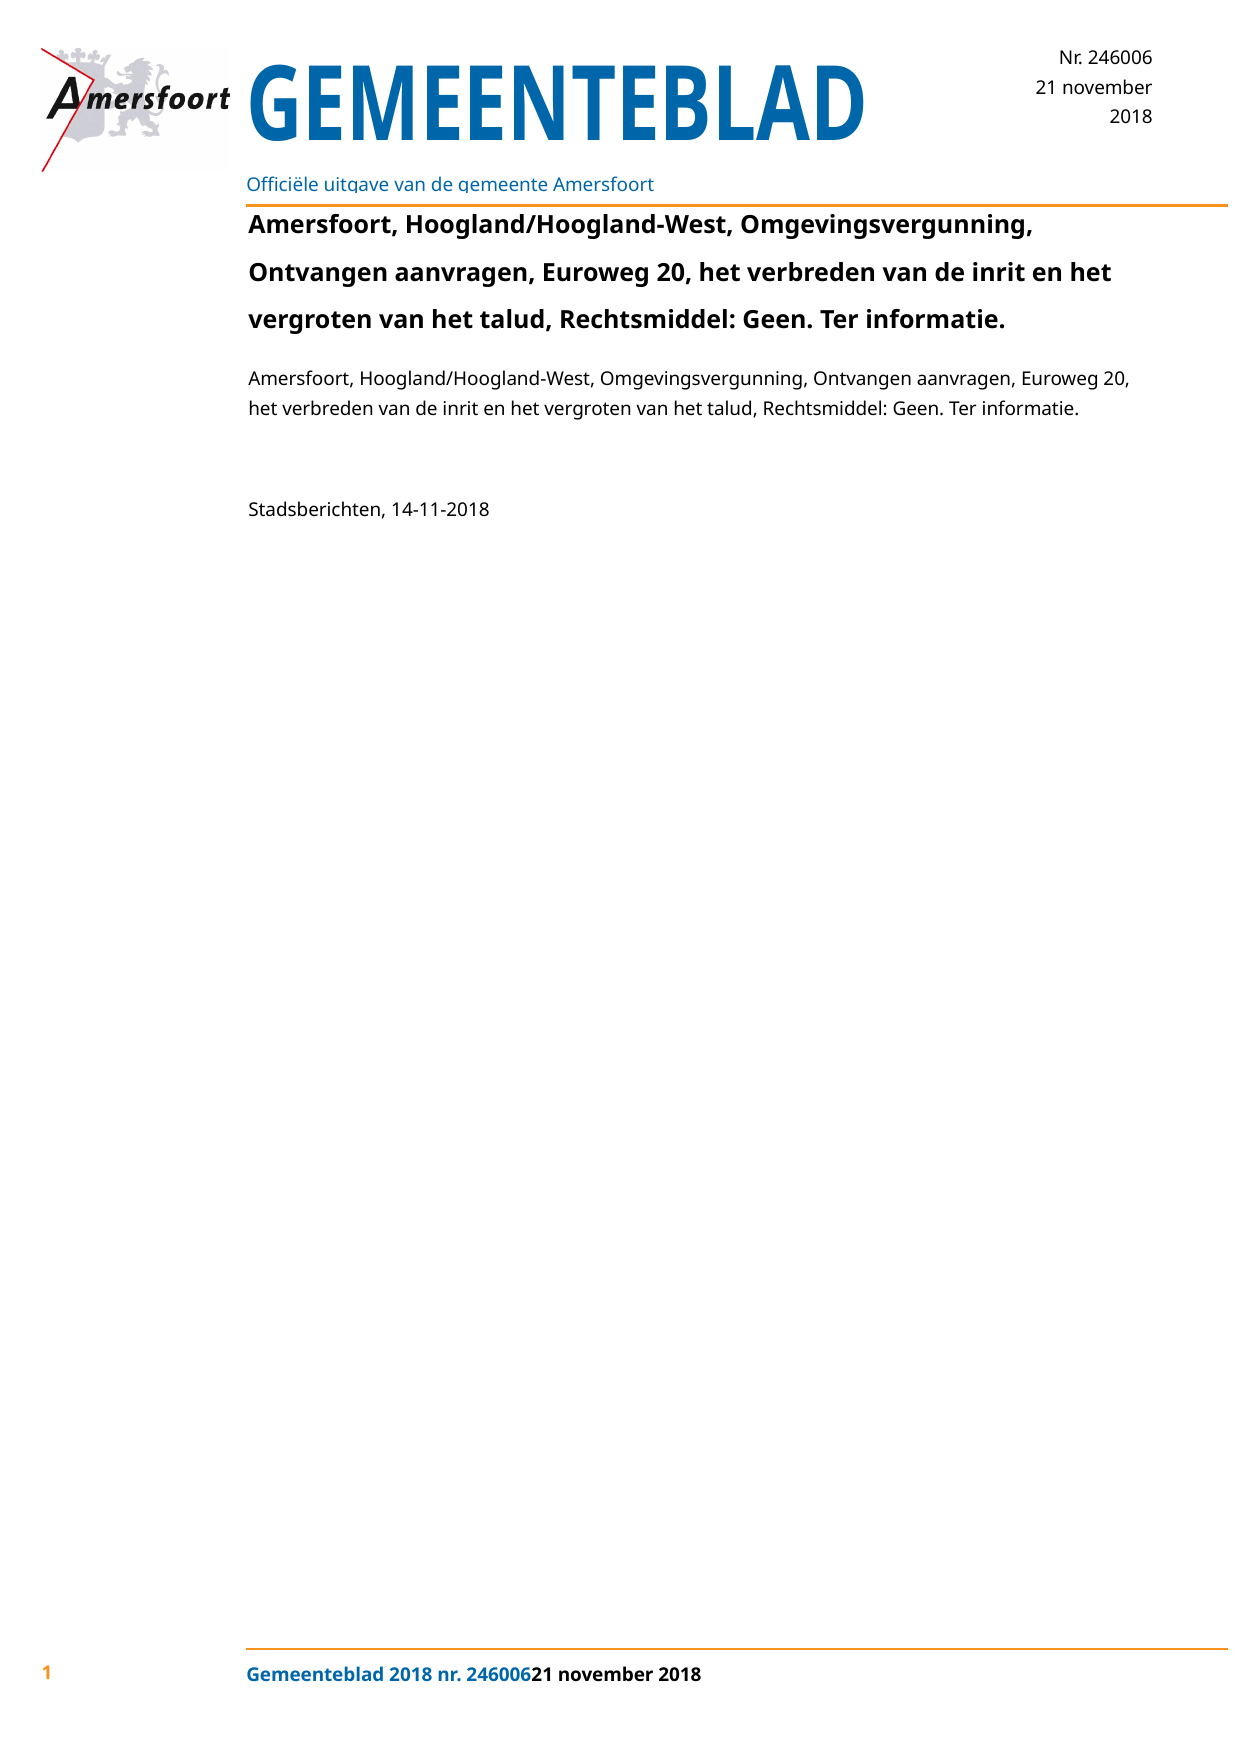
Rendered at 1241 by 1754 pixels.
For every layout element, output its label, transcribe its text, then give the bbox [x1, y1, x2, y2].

picture [41, 47, 231, 172]
text Amersfoort, Hoogland/Hoogland-West, Omgevingsvergunning, Ontvangen aanvragen, Euroweg 20, het verbreden van de inrit en het vergroten van het talud, Rechtsmiddel: Geen. Ter informatie. [248, 366, 1152, 421]
text Amersfoort, Hoogland/Hoogland-West, Omgevingsvergunning, Ontvangen aanvragen, Euroweg 20, het verbreden van de inrit en het vergroten van het talud, Rechtsmiddel: Geen. Ter informatie. [248, 207, 1152, 336]
text Stadsberichten, 14-11-2018 [248, 496, 1152, 522]
